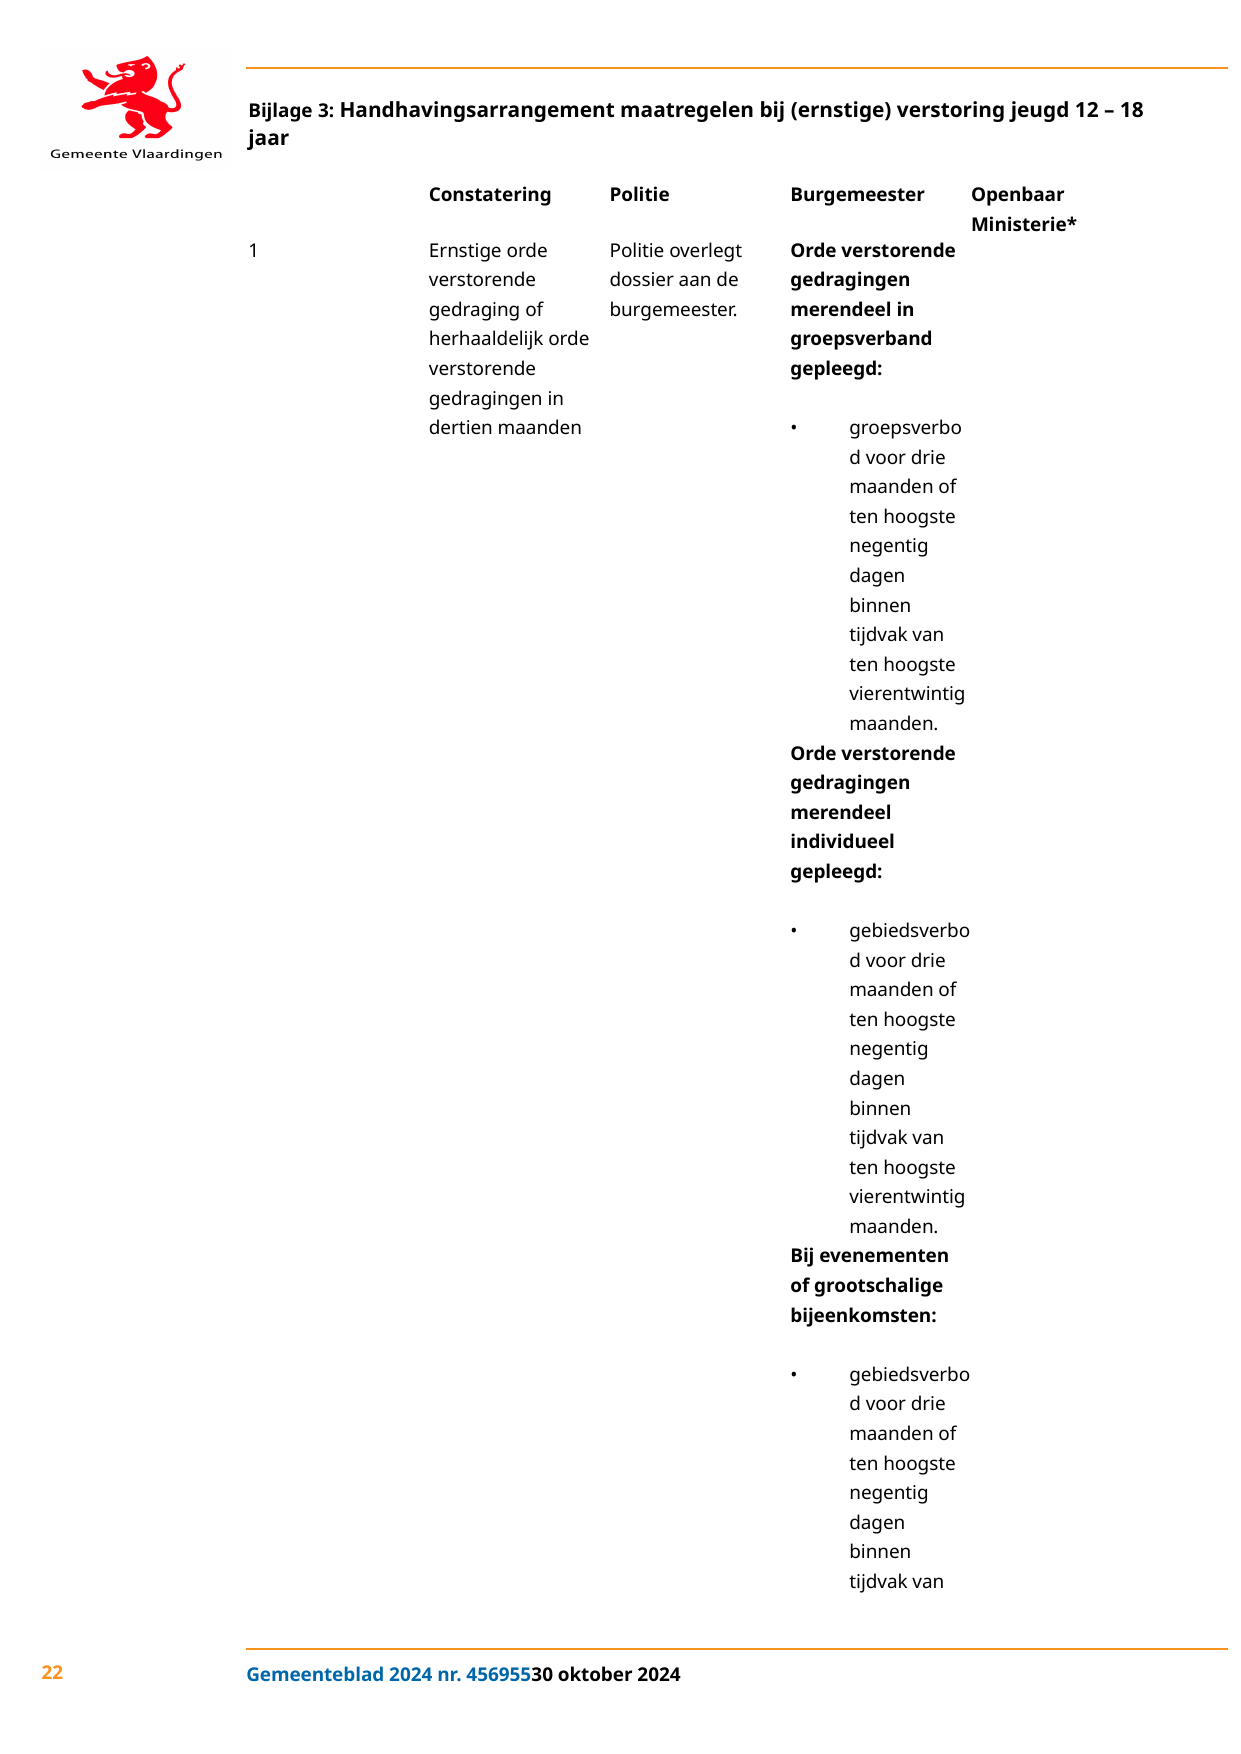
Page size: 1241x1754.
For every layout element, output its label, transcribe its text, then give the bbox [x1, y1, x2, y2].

table_cell [971, 237, 1152, 1594]
text Bijlage 3: Handhavingsarrangement maatregelen bij (ernstige) verstoring jeugd 12 – 18 jaar [248, 95, 1152, 152]
table_header Constatering [429, 181, 609, 237]
picture [41, 47, 231, 172]
table_cell Politie overlegt dossier aan de burgemeester. [609, 237, 790, 1594]
table_cell 1 [248, 237, 429, 1594]
table_header Politie [609, 181, 790, 237]
table_cell Orde verstorende gedragingen merendeel in groepsverband gepleegd: groepsverbod voor drie maanden of ten hoogste negentig dagen binnen tijdvak van ten hoogste vierentwintig maanden. Orde verstorende gedragingen merendeel individueel gepleegd: gebiedsverbod voor drie maanden of ten hoogste negentig dagen binnen tijdvak van ten hoogste vierentwintig maanden. Bij evenementen of grootschalige bijeenkomsten: gebiedsverbod voor drie maanden of ten hoogste negentig dagen binnen tijdvak van [790, 237, 971, 1594]
table_cell Ernstige orde verstorende gedraging of herhaaldelijk orde verstorende gedragingen in dertien maanden [429, 237, 609, 1594]
table_header Openbaar Ministerie* [971, 181, 1152, 237]
table_header Burgemeester [790, 181, 971, 237]
table_header [248, 181, 429, 237]
